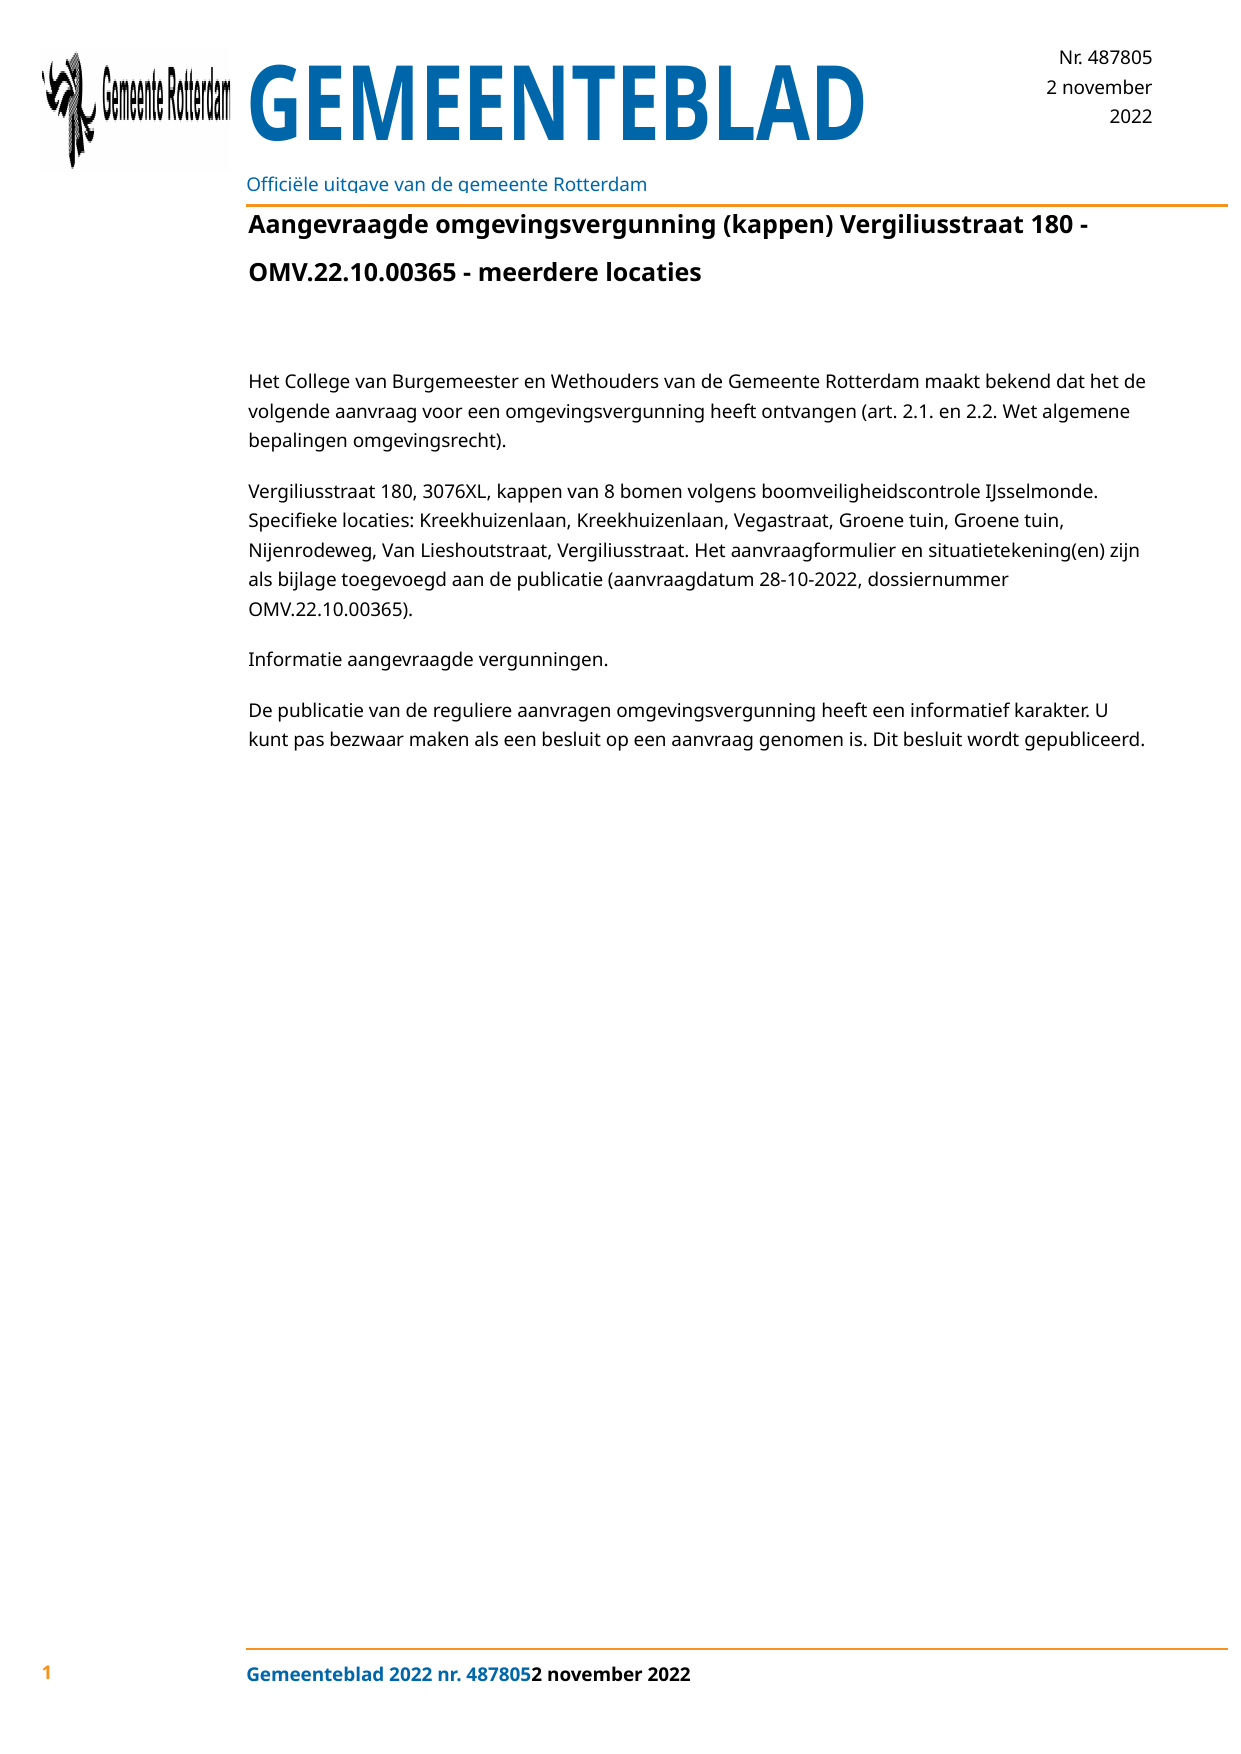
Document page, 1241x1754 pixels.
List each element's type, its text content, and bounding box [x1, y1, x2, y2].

text Het College van Burgemeester en Wethouders van de Gemeente Rotterdam maakt bekend dat het de volgende aanvraag voor een omgevingsvergunning heeft ontvangen (art. 2.1. en 2.2. Wet algemene bepalingen omgevingsrecht). [248, 368, 1152, 453]
text Vergiliusstraat 180, 3076XL, kappen van 8 bomen volgens boomveiligheidscontrole IJsselmonde. Specifieke locaties: Kreekhuizenlaan, Kreekhuizenlaan, Vegastraat, Groene tuin, Groene tuin, Nijenrodeweg, Van Lieshoutstraat, Vergiliusstraat. Het aanvraagformulier en situatietekening(en) zijn als bijlage toegevoegd aan de publicatie (aanvraagdatum 28-10-2022, dossiernummer OMV.22.10.00365). [248, 478, 1152, 622]
text Informatie aangevraagde vergunningen. [248, 647, 1152, 672]
text De publicatie van de reguliere aanvragen omgevingsvergunning heeft een informatief karakter. U kunt pas bezwaar maken als een besluit op een aanvraag genomen is. Dit besluit wordt gepubliceerd. [248, 697, 1152, 752]
picture [41, 47, 231, 172]
text Aangevraagde omgevingsvergunning (kappen) Vergiliusstraat 180 - OMV.22.10.00365 - meerdere locaties [248, 207, 1152, 288]
